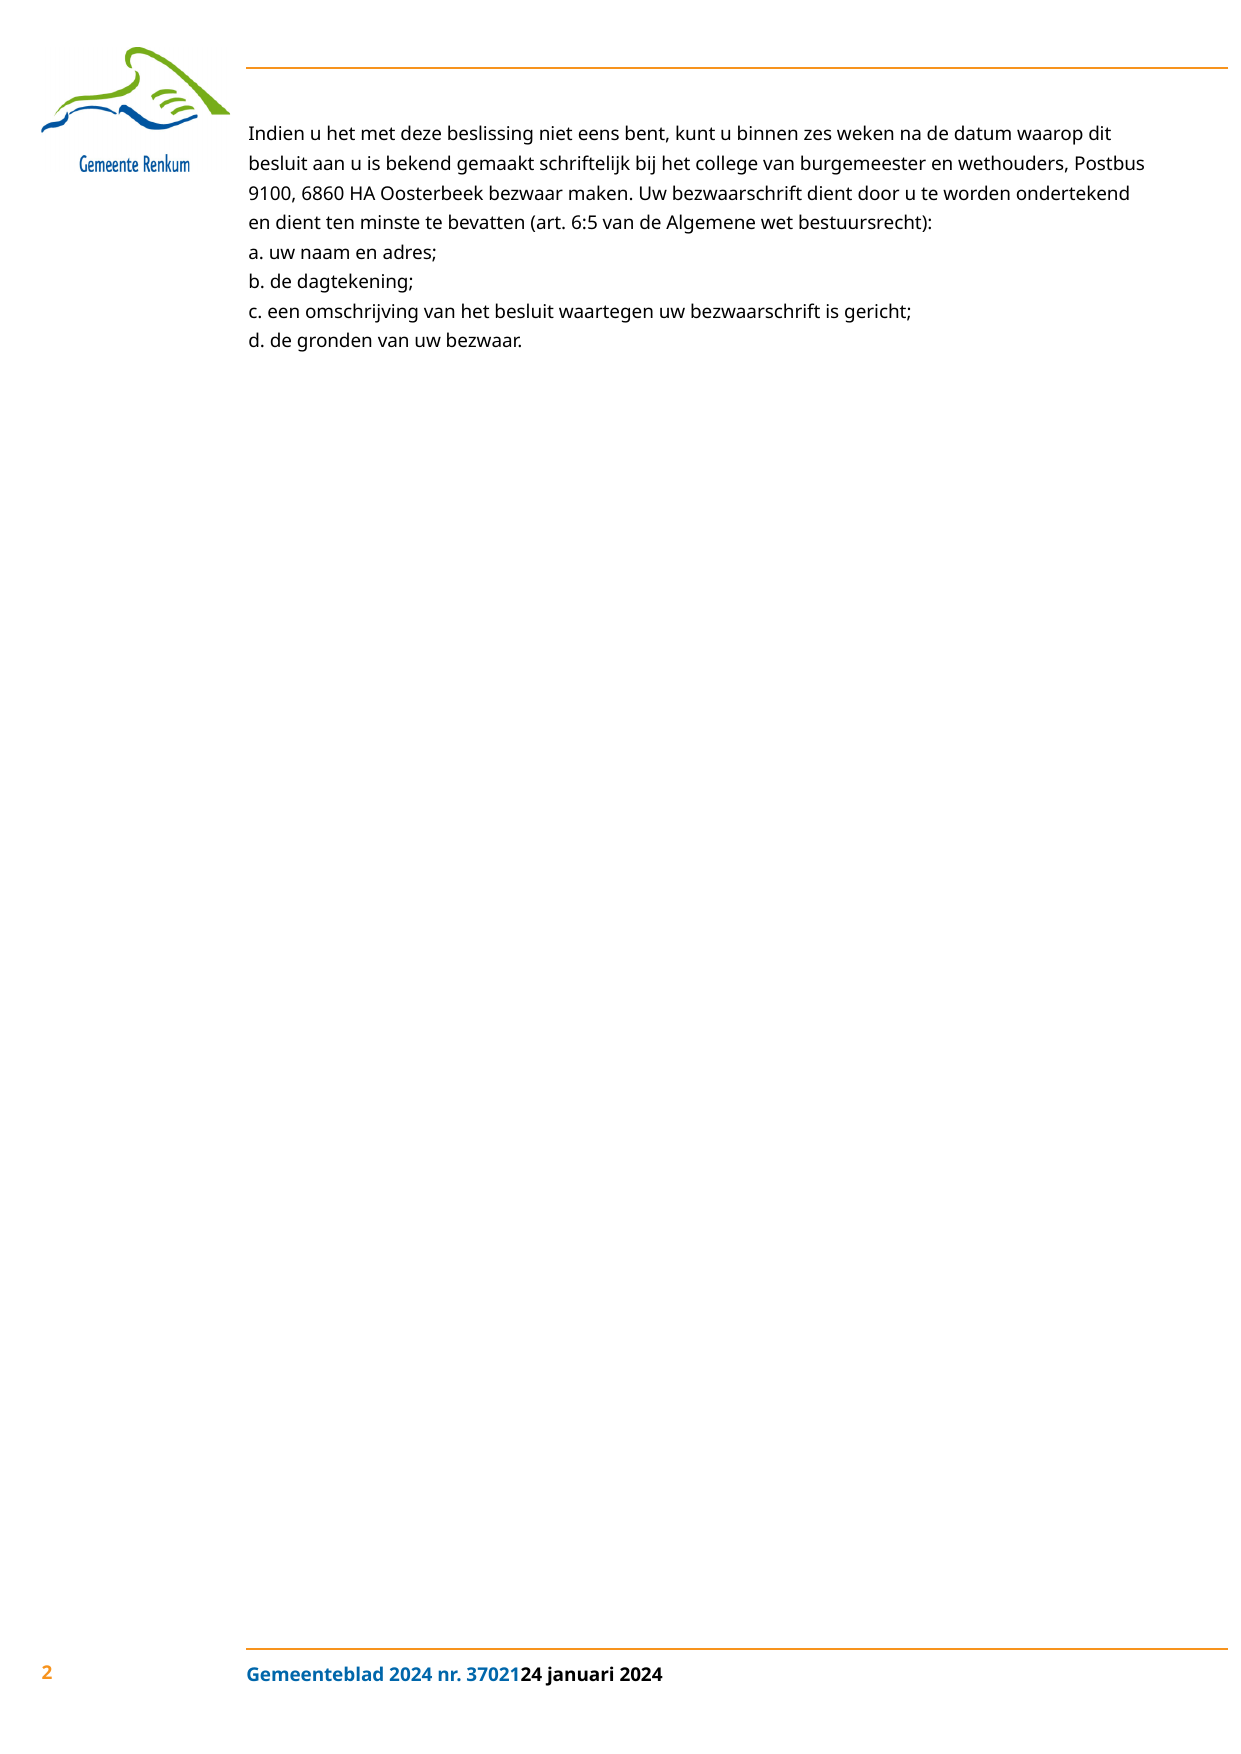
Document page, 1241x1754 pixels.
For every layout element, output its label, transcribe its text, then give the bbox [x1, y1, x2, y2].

text b. de dagtekening; [248, 268, 1152, 294]
picture [41, 47, 231, 172]
text c. een omschrijving van het besluit waartegen uw bezwaarschrift is gericht; [248, 298, 1152, 324]
text d. de gronden van uw bezwaar. [248, 328, 1152, 353]
text a. uw naam en adres; [248, 239, 1152, 265]
text Indien u het met deze beslissing niet eens bent, kunt u binnen zes weken na de datum waarop dit besluit aan u is bekend gemaakt schriftelijk bij het college van burgemeester en wethouders, Postbus 9100, 6860 HA Oosterbeek bezwaar maken. Uw bezwaarschrift dient door u te worden ondertekend en dient ten minste te bevatten (art. 6:5 van de Algemene wet bestuursrecht): [248, 121, 1152, 235]
